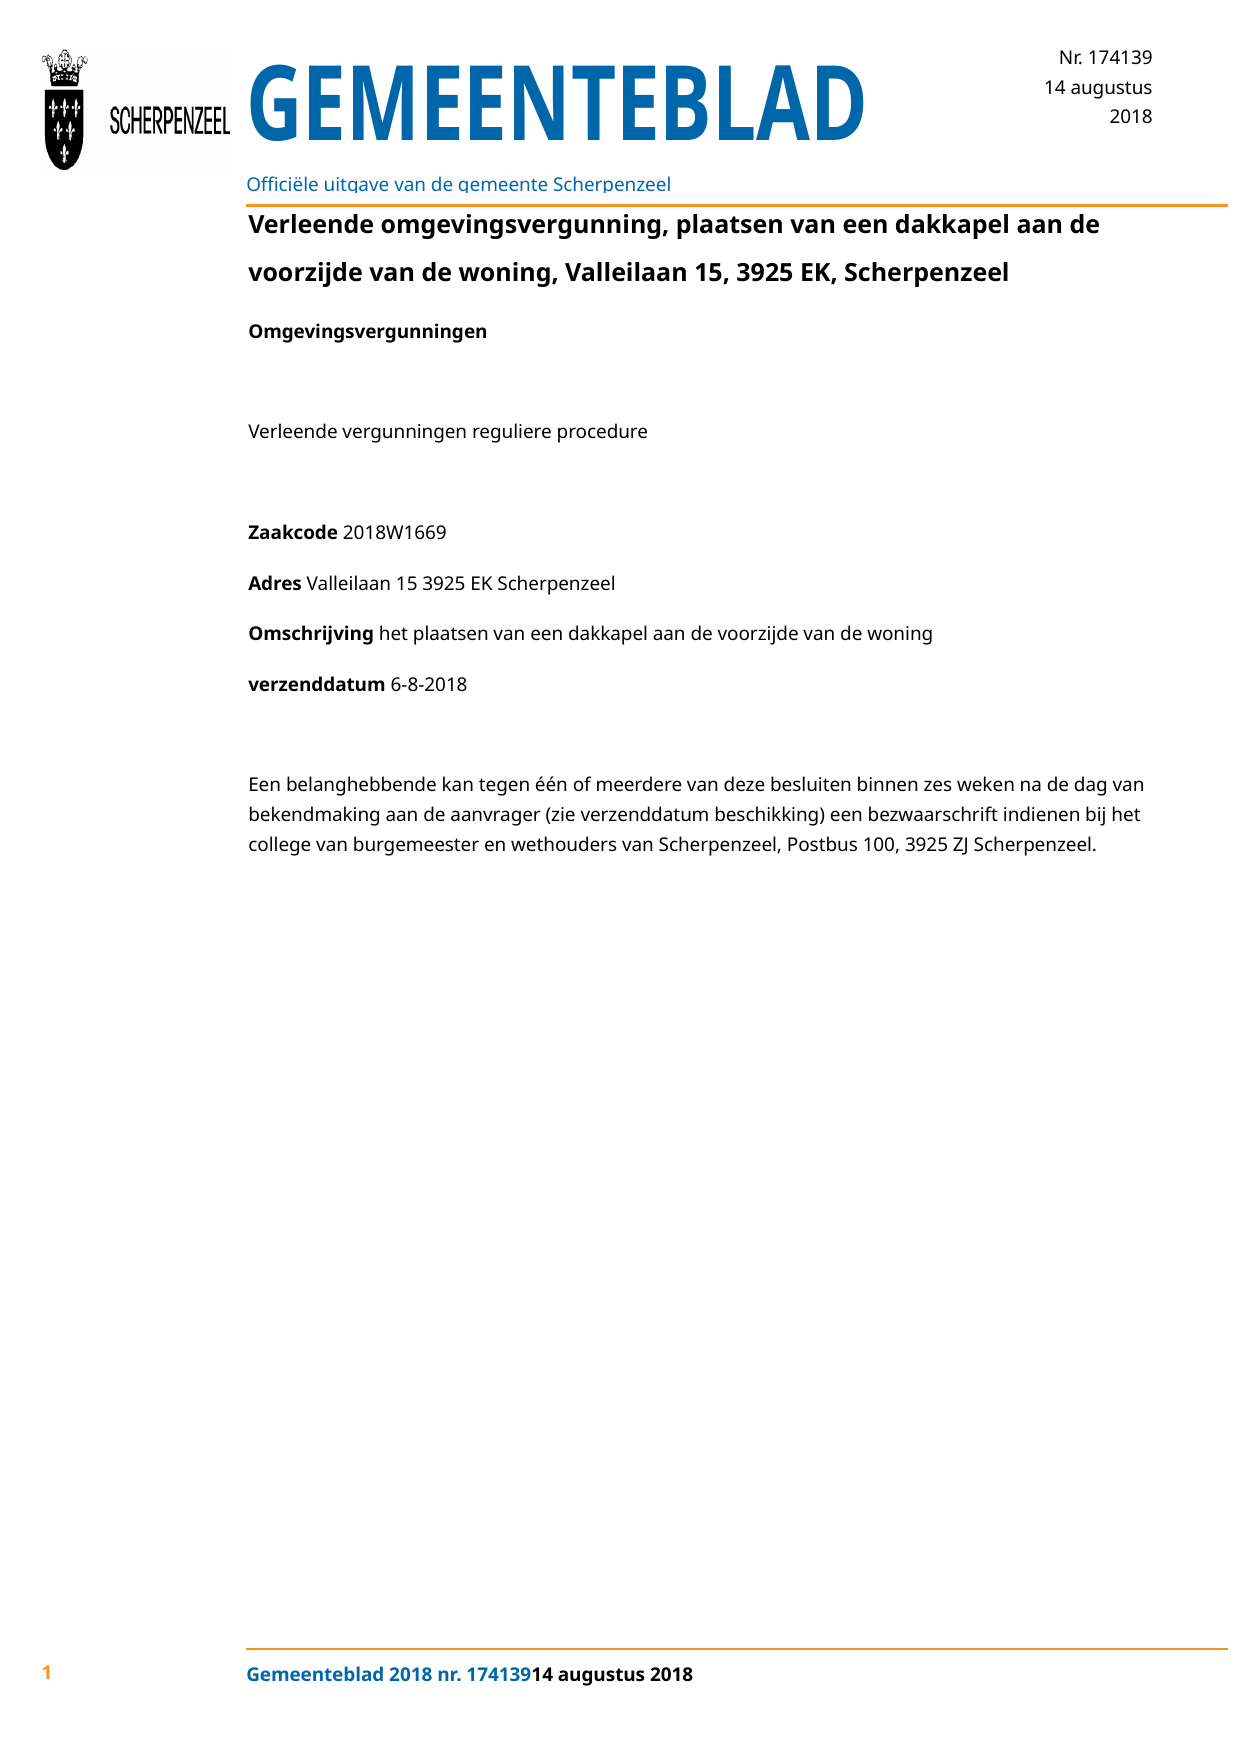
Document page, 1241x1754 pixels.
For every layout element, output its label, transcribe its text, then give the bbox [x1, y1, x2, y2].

text Verleende omgevingsvergunning, plaatsen van een dakkapel aan de voorzijde van de woning, Valleilaan 15, 3925 EK, Scherpenzeel [248, 207, 1152, 288]
text Adres Valleilaan 15 3925 EK Scherpenzeel [248, 570, 1152, 596]
text Verleende vergunningen reguliere procedure [248, 419, 1152, 444]
text Omschrijving het plaatsen van een dakkapel aan de voorzijde van de woning [248, 620, 1152, 646]
picture [41, 47, 231, 172]
text Een belanghebbende kan tegen één of meerdere van deze besluiten binnen zes weken na de dag van bekendmaking aan de aanvrager (zie verzenddatum beschikking) een bezwaarschrift indienen bij het college van burgemeester en wethouders van Scherpenzeel, Postbus 100, 3925 ZJ Scherpenzeel. [248, 772, 1152, 857]
text Omgevingsvergunningen [248, 318, 1152, 344]
text Zaakcode 2018W1669 [248, 519, 1152, 545]
text verzenddatum 6-8-2018 [248, 671, 1152, 697]
